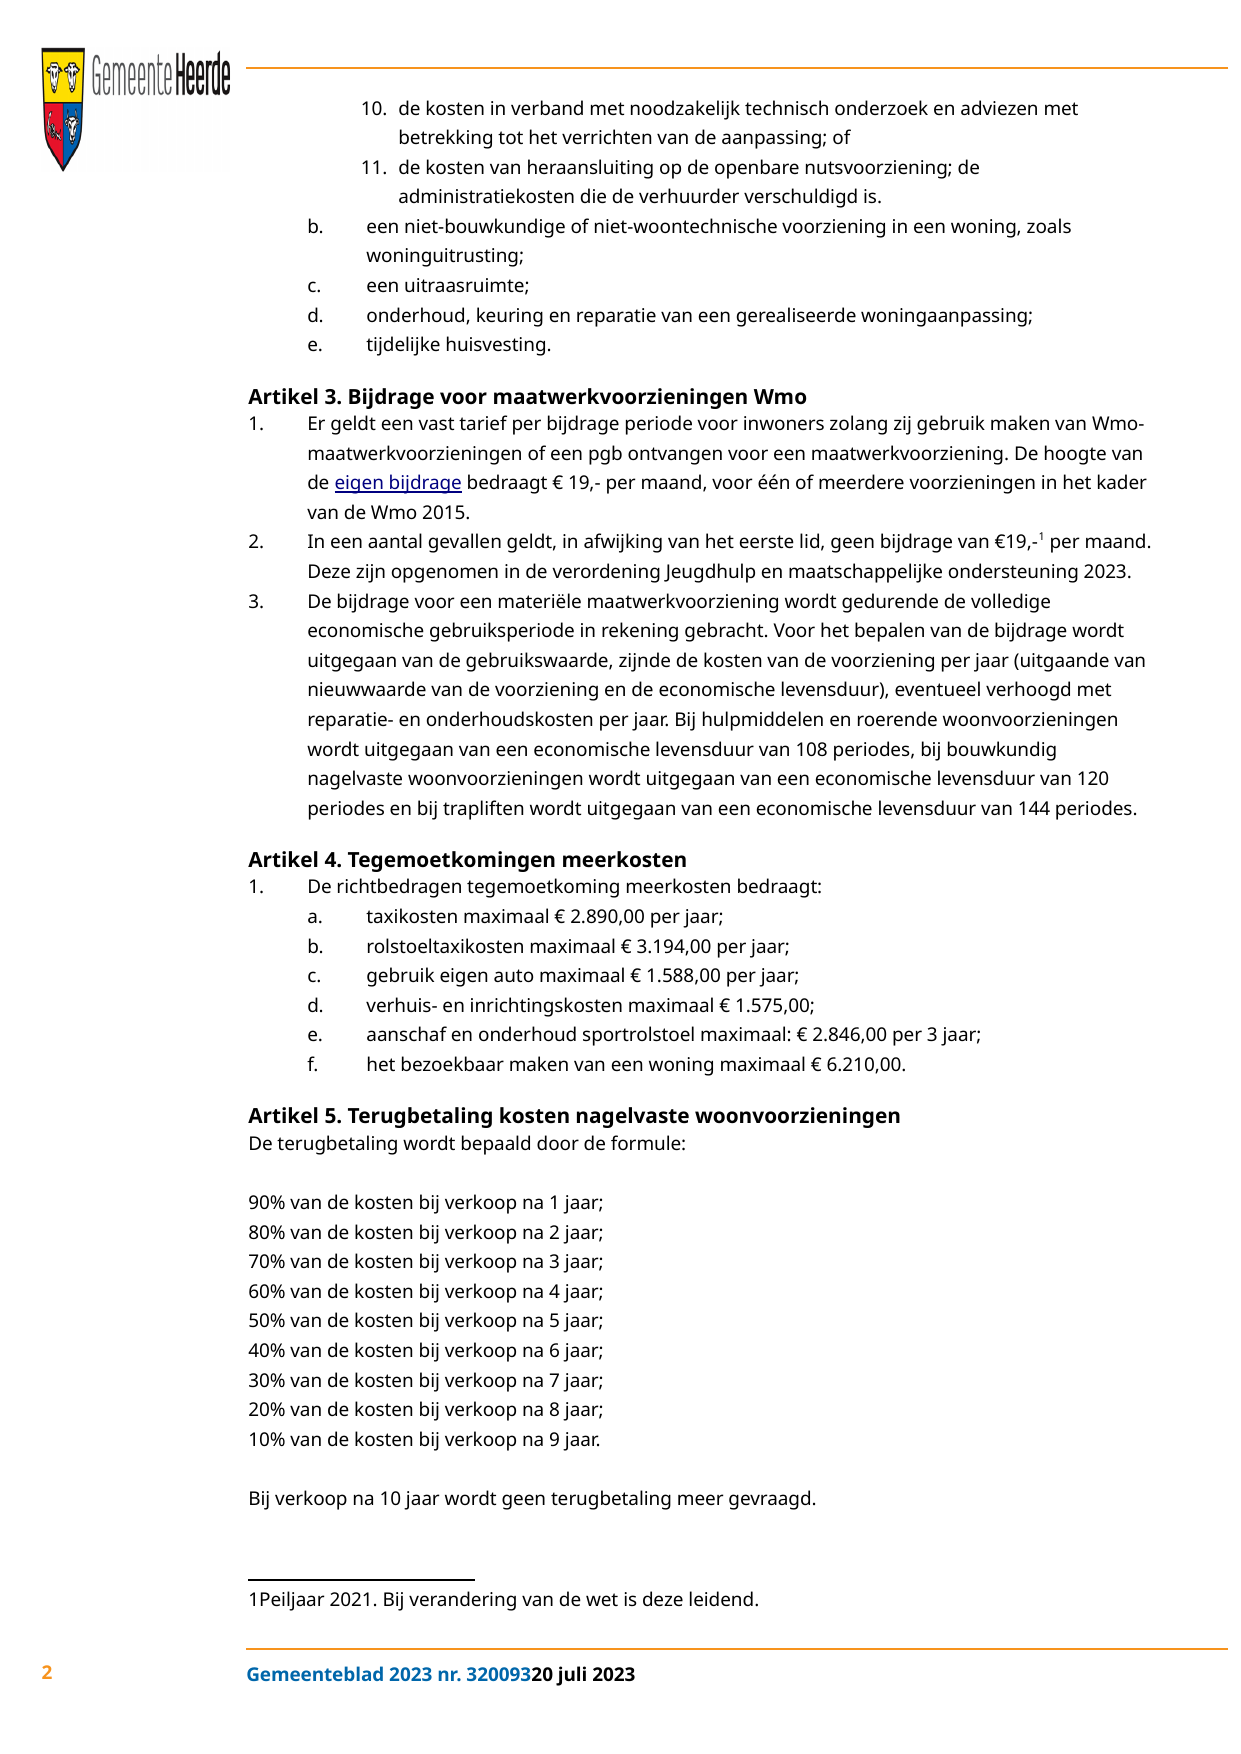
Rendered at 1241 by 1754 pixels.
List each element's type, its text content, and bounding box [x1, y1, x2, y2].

list rolstoeltaxikosten maximaal € 3.194,00 per jaar; [307, 933, 1152, 959]
list De bijdrage voor een materiële maatwerkvoorziening wordt gedurende de volledige economische gebruiksperiode in rekening gebracht. Voor het bepalen van de bijdrage wordt uitgegaan van de gebruikswaarde, zijnde de kosten van de voorziening per jaar (uitgaande van nieuwwaarde van de voorziening en de economische levensduur), eventueel verhoogd met reparatie- en onderhoudskosten per jaar. Bij hulpmiddelen en roerende woonvoorzieningen wordt uitgegaan van een economische levensduur van 108 periodes, bij bouwkundig nagelvaste woonvoorzieningen wordt uitgegaan van een economische levensduur van 120 periodes en bij trapliften wordt uitgegaan van een economische levensduur van 144 periodes. [248, 588, 1152, 821]
text 80% van de kosten bij verkoop na 2 jaar; [248, 1219, 1152, 1244]
list tijdelijke huisvesting. [307, 331, 1152, 357]
list verhuis- en inrichtingskosten maximaal € 1.575,00; [307, 992, 1152, 1018]
list gebruik eigen auto maximaal € 1.588,00 per jaar; [307, 962, 1152, 988]
list de kosten in verband met noodzakelijk technisch onderzoek en adviezen met betrekking tot het verrichten van de aanpassing; of [361, 95, 1152, 150]
text 20% van de kosten bij verkoop na 8 jaar; [248, 1396, 1152, 1422]
list Peiljaar 2021. Bij verandering van de wet is deze leidend. [248, 1586, 1152, 1612]
text 60% van de kosten bij verkoop na 4 jaar; [248, 1278, 1152, 1304]
list aanschaf en onderhoud sportrolstoel maximaal: € 2.846,00 per 3 jaar; [307, 1022, 1152, 1047]
list De richtbedragen tegemoetkoming meerkosten bedraagt: [248, 874, 1152, 899]
list In een aantal gevallen geldt, in afwijking van het eerste lid, geen bijdrage van €19,- per maand. Deze zijn opgenomen in de verordening Jeugdhulp en maatschappelijke ondersteuning 2023. [248, 529, 1152, 584]
picture [41, 47, 231, 172]
list een uitraasruimte; [307, 272, 1152, 298]
text 30% van de kosten bij verkoop na 7 jaar; [248, 1367, 1152, 1392]
text 50% van de kosten bij verkoop na 5 jaar; [248, 1308, 1152, 1333]
list onderhoud, keuring en reparatie van een gerealiseerde woningaanpassing; [307, 302, 1152, 328]
text Artikel 4. Tegemoetkomingen meerkosten [248, 845, 1152, 874]
text 70% van de kosten bij verkoop na 3 jaar; [248, 1248, 1152, 1274]
list het bezoekbaar maken van een woning maximaal € 6.210,00. [307, 1051, 1152, 1077]
text 90% van de kosten bij verkoop na 1 jaar; [248, 1189, 1152, 1215]
text Artikel 3. Bijdrage voor maatwerkvoorzieningen Wmo [248, 382, 1152, 410]
text Artikel 5. Terugbetaling kosten nagelvaste woonvoorzieningen [248, 1102, 1152, 1130]
list Er geldt een vast tarief per bijdrage periode voor inwoners zolang zij gebruik maken van Wmo-maatwerkvoorzieningen of een pgb ontvangen voor een maatwerkvoorziening. De hoogte van de eigen bijdrage bedraagt € 19,- per maand, voor één of meerdere voorzieningen in het kader van de Wmo 2015. [248, 410, 1152, 525]
text De terugbetaling wordt bepaald door de formule: [248, 1130, 1152, 1156]
list een niet-bouwkundige of niet-woontechnische voorziening in een woning, zoals woninguitrusting; [307, 213, 1152, 268]
text 10% van de kosten bij verkoop na 9 jaar. [248, 1426, 1152, 1452]
text 40% van de kosten bij verkoop na 6 jaar; [248, 1337, 1152, 1363]
text Bij verkoop na 10 jaar wordt geen terugbetaling meer gevraagd. [248, 1485, 1152, 1511]
list taxikosten maximaal € 2.890,00 per jaar; [307, 903, 1152, 929]
list de kosten van heraansluiting op de openbare nutsvoorziening; de administratiekosten die de verhuurder verschuldigd is. [361, 154, 1152, 209]
